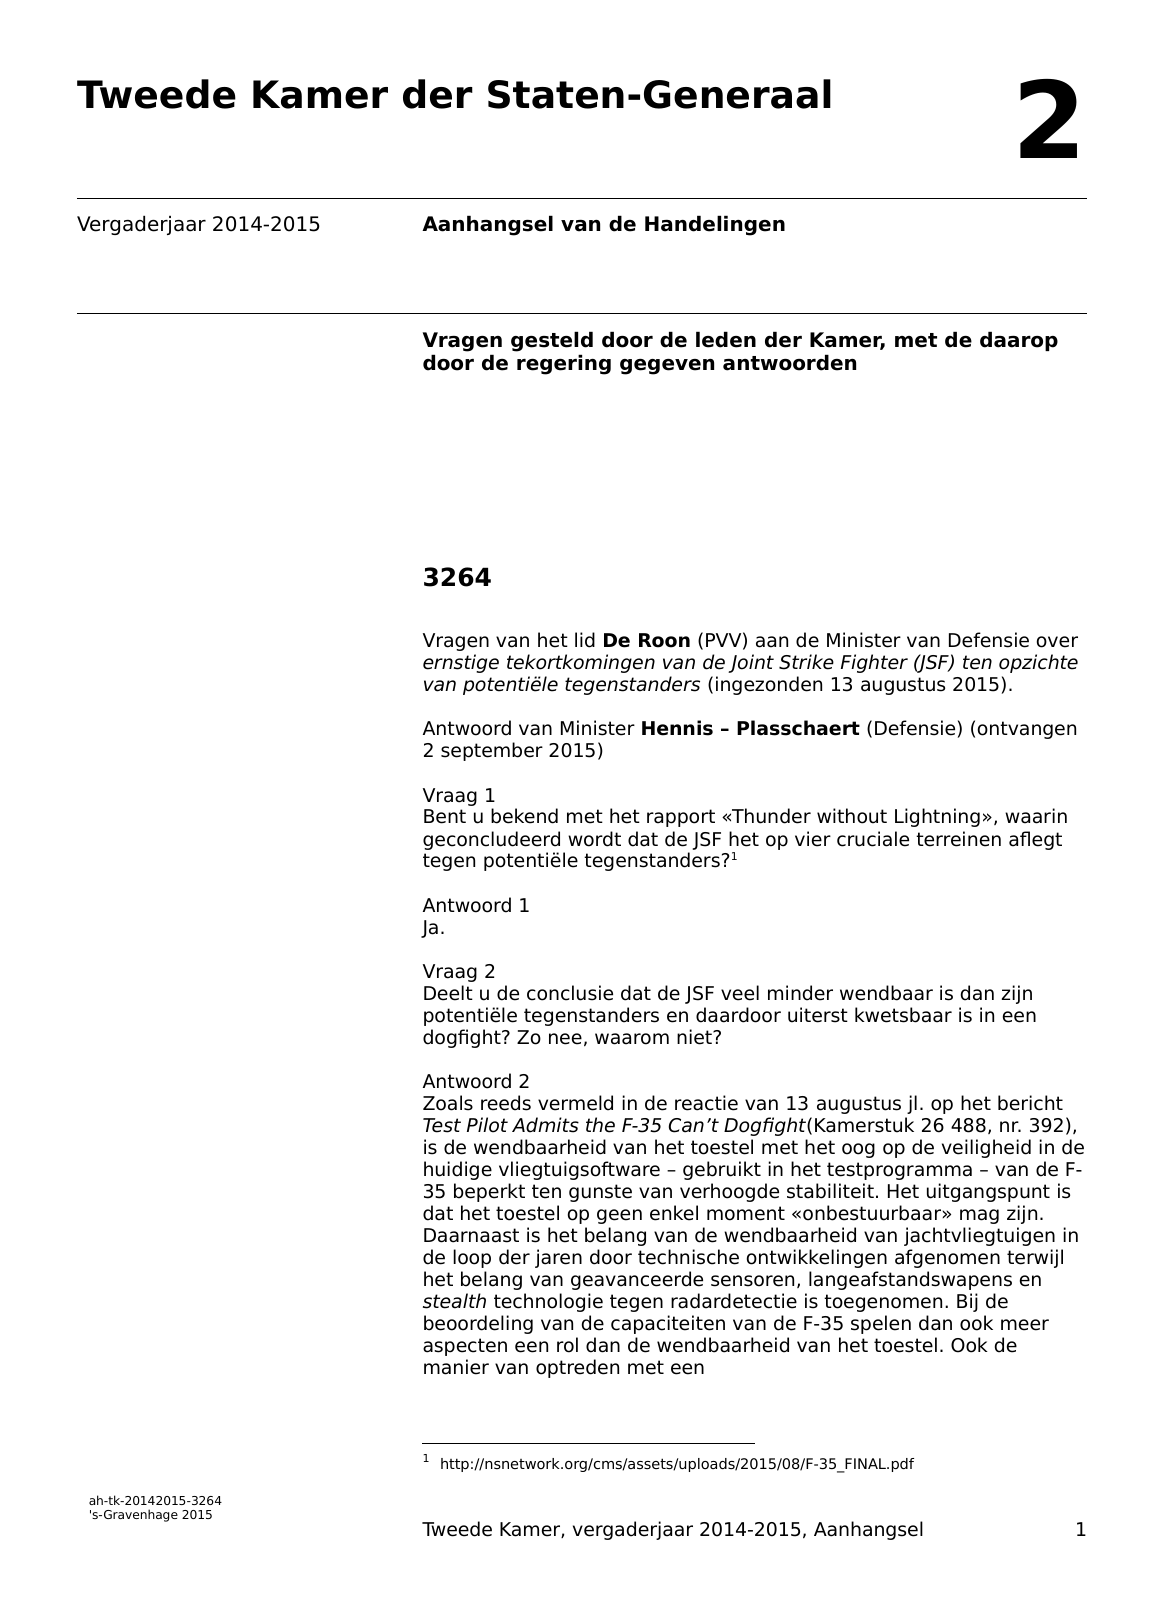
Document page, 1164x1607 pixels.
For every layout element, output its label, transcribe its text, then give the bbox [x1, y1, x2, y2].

table_header 2 [886, 59, 1087, 198]
text Ja. [422, 917, 1087, 938]
text 's-Gravenhage 2015 [88, 1508, 323, 1522]
text Deelt u de conclusie dat de JSF veel minder wendbaar is dan zijn potentiële tegenstanders en daardoor uiterst kwetsbaar is in een dogfight? Zo nee, waarom niet? [422, 983, 1087, 1049]
table_cell [77, 314, 422, 375]
text Vraag 1 [422, 784, 1087, 806]
text Antwoord van Minister Hennis – Plasschaert (Defensie) (ontvangen 2 september 2015) [422, 718, 1087, 762]
text http://nsnetwork.org/cms/assets/uploads/2015/08/F-35_FINAL.pdf [422, 1452, 1087, 1474]
table_cell Vragen gesteld door de leden der Kamer, met de daarop door de regering gegeven antwoorden [422, 314, 1087, 375]
table_cell Vergaderjaar 2014-2015 [77, 199, 422, 313]
text Antwoord 1 [422, 894, 1087, 917]
table_cell Aanhangsel van de Handelingen [422, 199, 1087, 313]
text ah-tk-20142015-3264 [88, 1494, 323, 1508]
text Zoals reeds vermeld in de reactie van 13 augustus jl. op het bericht Test Pilot Admits the F-35 Can’t Dogfight(Kamerstuk 26 488, nr. 392), is de wendbaarheid van het toestel met het oog op de veiligheid in de huidige vliegtuigsoftware – gebruikt in het testprogramma – van de F-35 beperkt ten gunste van verhoogde stabiliteit. Het uitgangspunt is dat het toestel op geen enkel moment «onbestuurbaar» mag zijn. Daarnaast is het belang van de wendbaarheid van jachtvliegtuigen in de loop der jaren door technische ontwikkelingen afgenomen terwijl het belang van geavanceerde sensoren, langeafstandswapens en stealth technologie tegen radardetectie is toegenomen. Bij de beoordeling van de capaciteiten van de F-35 spelen dan ook meer aspecten een rol dan de wendbaarheid van het toestel. Ook de manier van optreden met een [422, 1093, 1087, 1378]
text Vragen van het lid De Roon (PVV) aan de Minister van Defensie over ernstige tekortkomingen van de Joint Strike Fighter (JSF) ten opzichte van potentiële tegenstanders (ingezonden 13 augustus 2015). [422, 630, 1087, 696]
text Vraag 2 [422, 961, 1087, 983]
text 3264 [422, 563, 1087, 592]
text Bent u bekend met het rapport «Thunder without Lightning», waarin geconcludeerd wordt dat de JSF het op vier cruciale terreinen aflegt tegen potentiële tegenstanders? [422, 806, 1087, 872]
table_header Tweede Kamer der Staten-Generaal [77, 59, 886, 198]
text Antwoord 2 [422, 1071, 1087, 1093]
